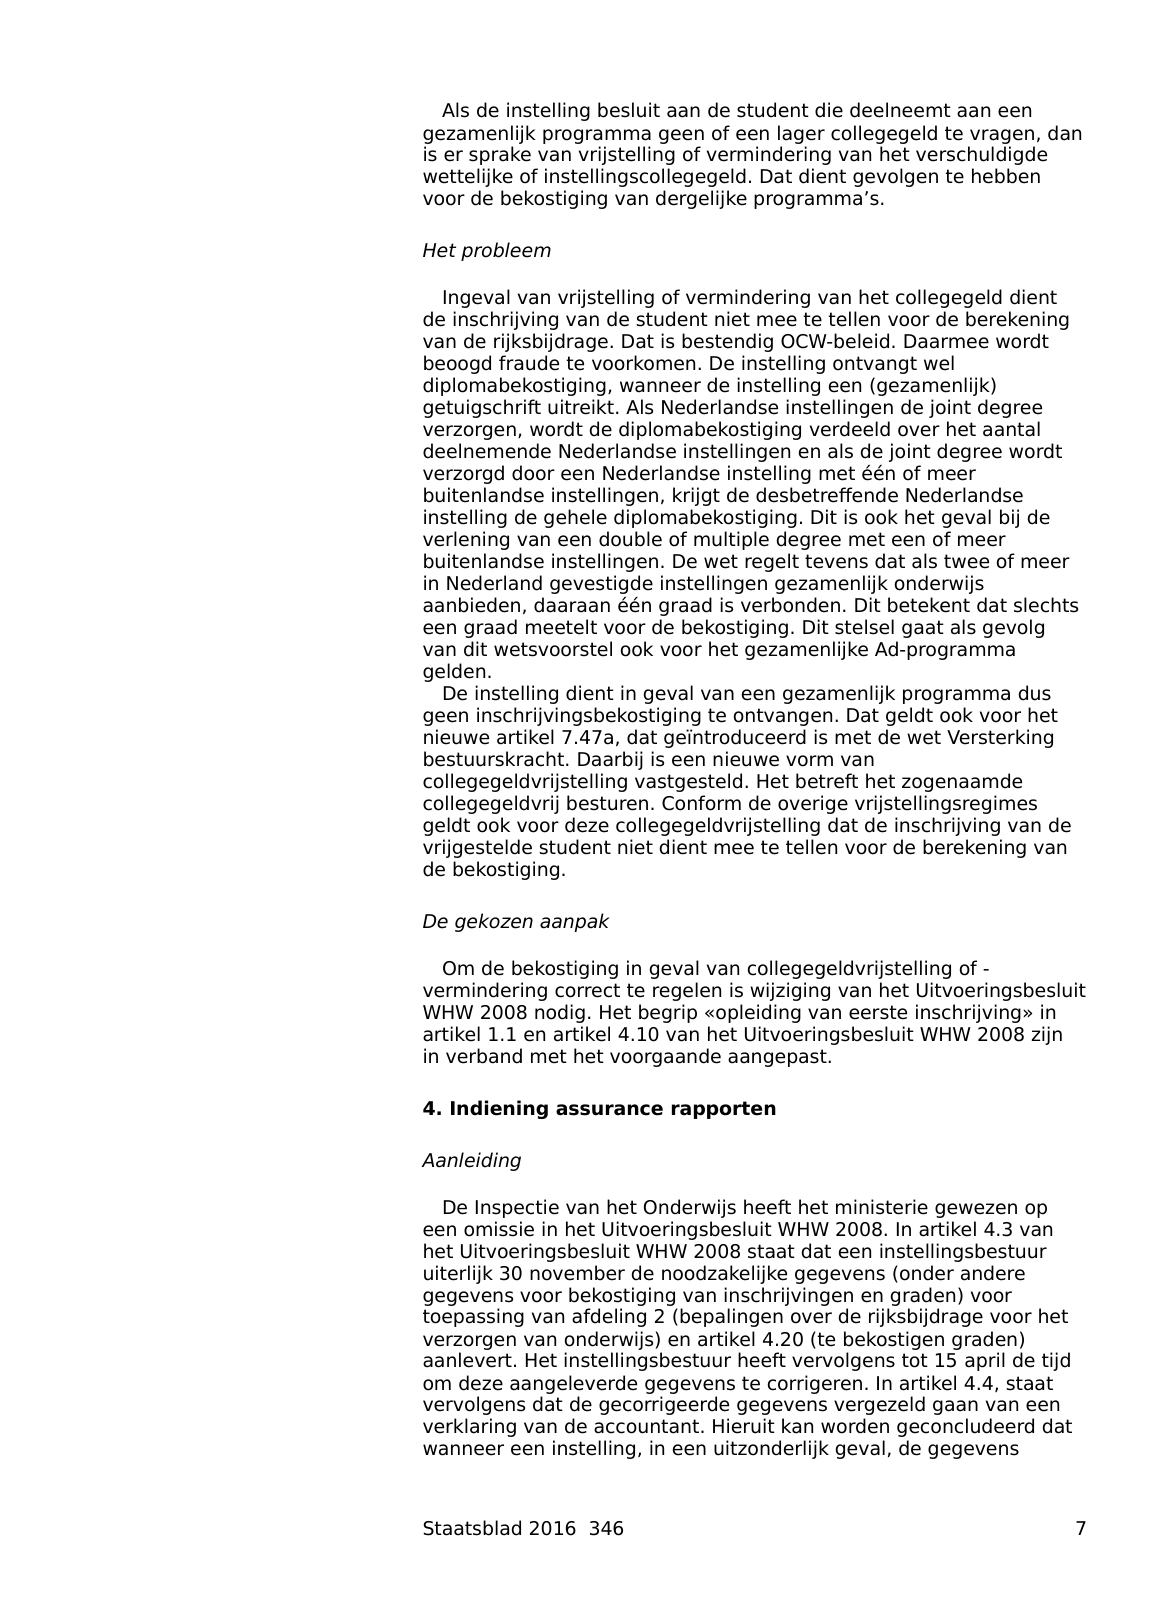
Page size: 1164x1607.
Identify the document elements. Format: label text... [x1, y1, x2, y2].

text De instelling dient in geval van een gezamenlijk programma dus geen inschrijvingsbekostiging te ontvangen. Dat geldt ook voor het nieuwe artikel 7.47a, dat geïntroduceerd is met de wet Versterking bestuurskracht. Daarbij is een nieuwe vorm van collegegeldvrijstelling vastgesteld. Het betreft het zogenaamde collegegeldvrij besturen. Conform de overige vrijstellingsregimes geldt ook voor deze collegegeldvrijstelling dat de inschrijving van de vrijgestelde student niet dient mee te tellen voor de berekening van de bekostiging. [422, 683, 1087, 881]
subtitle Het probleem [422, 240, 1087, 262]
text De Inspectie van het Onderwijs heeft het ministerie gewezen op een omissie in het Uitvoeringsbesluit WHW 2008. In artikel 4.3 van het Uitvoeringsbesluit WHW 2008 staat dat een instellingsbestuur uiterlijk 30 november de noodzakelijke gegevens (onder andere gegevens voor bekostiging van inschrijvingen en graden) voor toepassing van afdeling 2 (bepalingen over de rijksbijdrage voor het verzorgen van onderwijs) en artikel 4.20 (te bekostigen graden) aanlevert. Het instellingsbestuur heeft vervolgens tot 15 april de tijd om deze aangeleverde gegevens te corrigeren. In artikel 4.4, staat vervolgens dat de gecorrigeerde gegevens vergezeld gaan van een verklaring van de accountant. Hieruit kan worden geconcludeerd dat wanneer een instelling, in een uitzonderlijk geval, de gegevens [422, 1197, 1087, 1460]
text Als de instelling besluit aan de student die deelneemt aan een gezamenlijk programma geen of een lager collegegeld te vragen, dan is er sprake van vrijstelling of vermindering van het verschuldigde wettelijke of instellingscollegegeld. Dat dient gevolgen te hebben voor de bekostiging van dergelijke programma’s. [422, 100, 1087, 210]
subtitle 4. Indiening assurance rapporten [422, 1098, 1087, 1119]
text Ingeval van vrijstelling of vermindering van het collegegeld dient de inschrijving van de student niet mee te tellen voor de berekening van de rijksbijdrage. Dat is bestendig OCW-beleid. Daarmee wordt beoogd fraude te voorkomen. De instelling ontvangt wel diplomabekostiging, wanneer de instelling een (gezamenlijk) getuigschrift uitreikt. Als Nederlandse instellingen de joint degree verzorgen, wordt de diplomabekostiging verdeeld over het aantal deelnemende Nederlandse instellingen en als de joint degree wordt verzorgd door een Nederlandse instelling met één of meer buitenlandse instellingen, krijgt de desbetreffende Nederlandse instelling de gehele diplomabekostiging. Dit is ook het geval bij de verlening van een double of multiple degree met een of meer buitenlandse instellingen. De wet regelt tevens dat als twee of meer in Nederland gevestigde instellingen gezamenlijk onderwijs aanbieden, daaraan één graad is verbonden. Dit betekent dat slechts een graad meetelt voor de bekostiging. Dit stelsel gaat als gevolg van dit wetsvoorstel ook voor het gezamenlijke Ad-programma gelden. [422, 287, 1087, 683]
text Om de bekostiging in geval van collegegeldvrijstelling of -vermindering correct te regelen is wijziging van het Uitvoeringsbesluit WHW 2008 nodig. Het begrip «opleiding van eerste inschrijving» in artikel 1.1 en artikel 4.10 van het Uitvoeringsbesluit WHW 2008 zijn in verband met het voorgaande aangepast. [422, 958, 1087, 1068]
subtitle Aanleiding [422, 1149, 1087, 1172]
subtitle De gekozen aanpak [422, 911, 1087, 933]
